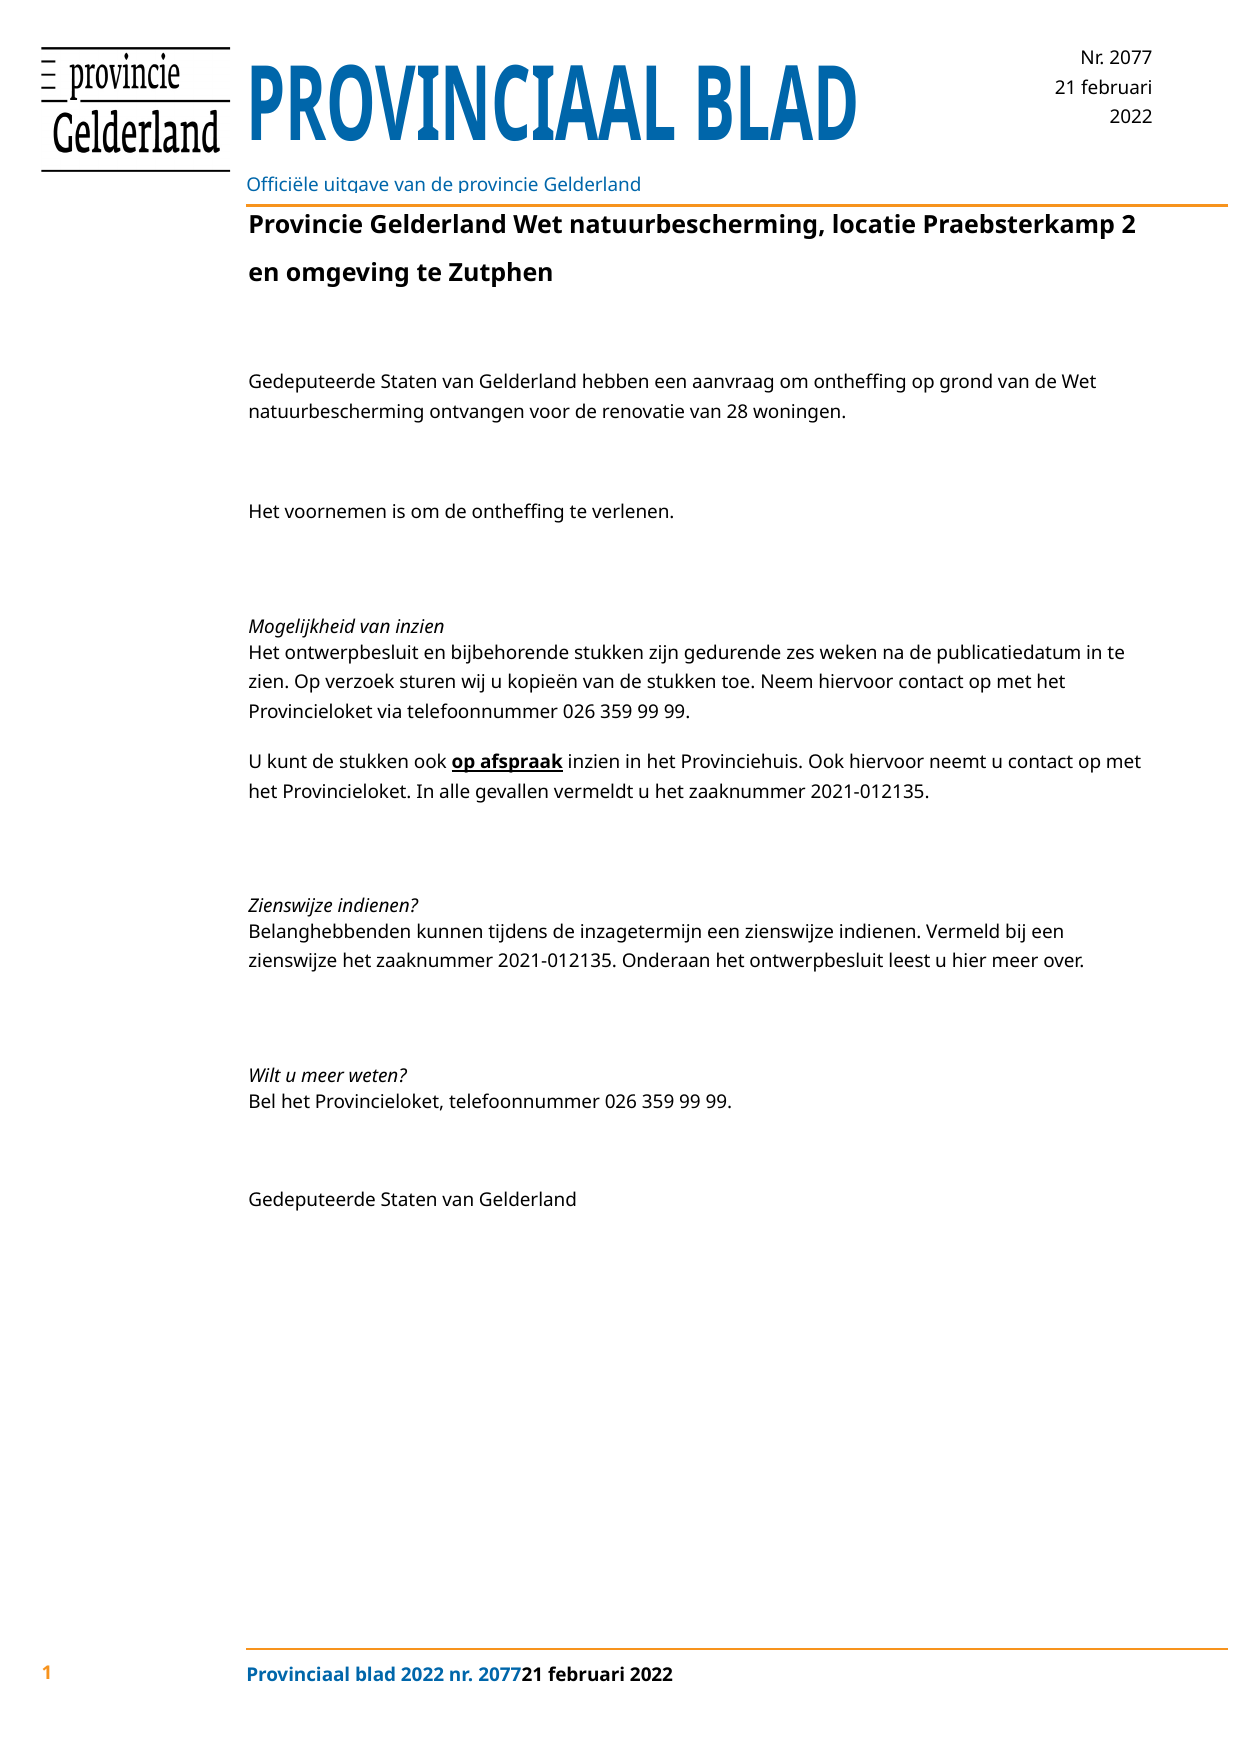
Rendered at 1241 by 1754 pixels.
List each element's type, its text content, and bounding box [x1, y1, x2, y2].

text Gedeputeerde Staten van Gelderland [248, 1186, 1152, 1212]
text Belanghebbenden kunnen tijdens de inzagetermijn een zienswijze indienen. Vermeld bij een zienswijze het zaaknummer 2021-012135. Onderaan het ontwerpbesluit leest u hier meer over. [248, 918, 1152, 973]
text Bel het Provincieloket, telefoonnummer 026 359 99 99. [248, 1088, 1152, 1113]
text Het ontwerpbesluit en bijbehorende stukken zijn gedurende zes weken na de publicatiedatum in te zien. Op verzoek sturen wij u kopieën van de stukken toe. Neem hiervoor contact op met het Provincieloket via telefoonnummer 026 359 99 99. [248, 639, 1152, 724]
text Zienswijze indienen? [248, 892, 1152, 918]
text Gedeputeerde Staten van Gelderland hebben een aanvraag om ontheffing op grond van de Wet natuurbescherming ontvangen voor de renovatie van 28 woningen. [248, 368, 1152, 424]
picture [41, 47, 231, 172]
text Het voornemen is om de ontheffing te verlenen. [248, 499, 1152, 524]
text Mogelijkheid van inzien [248, 613, 1152, 639]
text Wilt u meer weten? [248, 1062, 1152, 1088]
text U kunt de stukken ook op afspraak inzien in het Provinciehuis. Ook hiervoor neemt u contact op met het Provincieloket. In alle gevallen vermeldt u het zaaknummer 2021-012135. [248, 748, 1152, 804]
text Provincie Gelderland Wet natuurbescherming, locatie Praebsterkamp 2 en omgeving te Zutphen [248, 207, 1152, 288]
